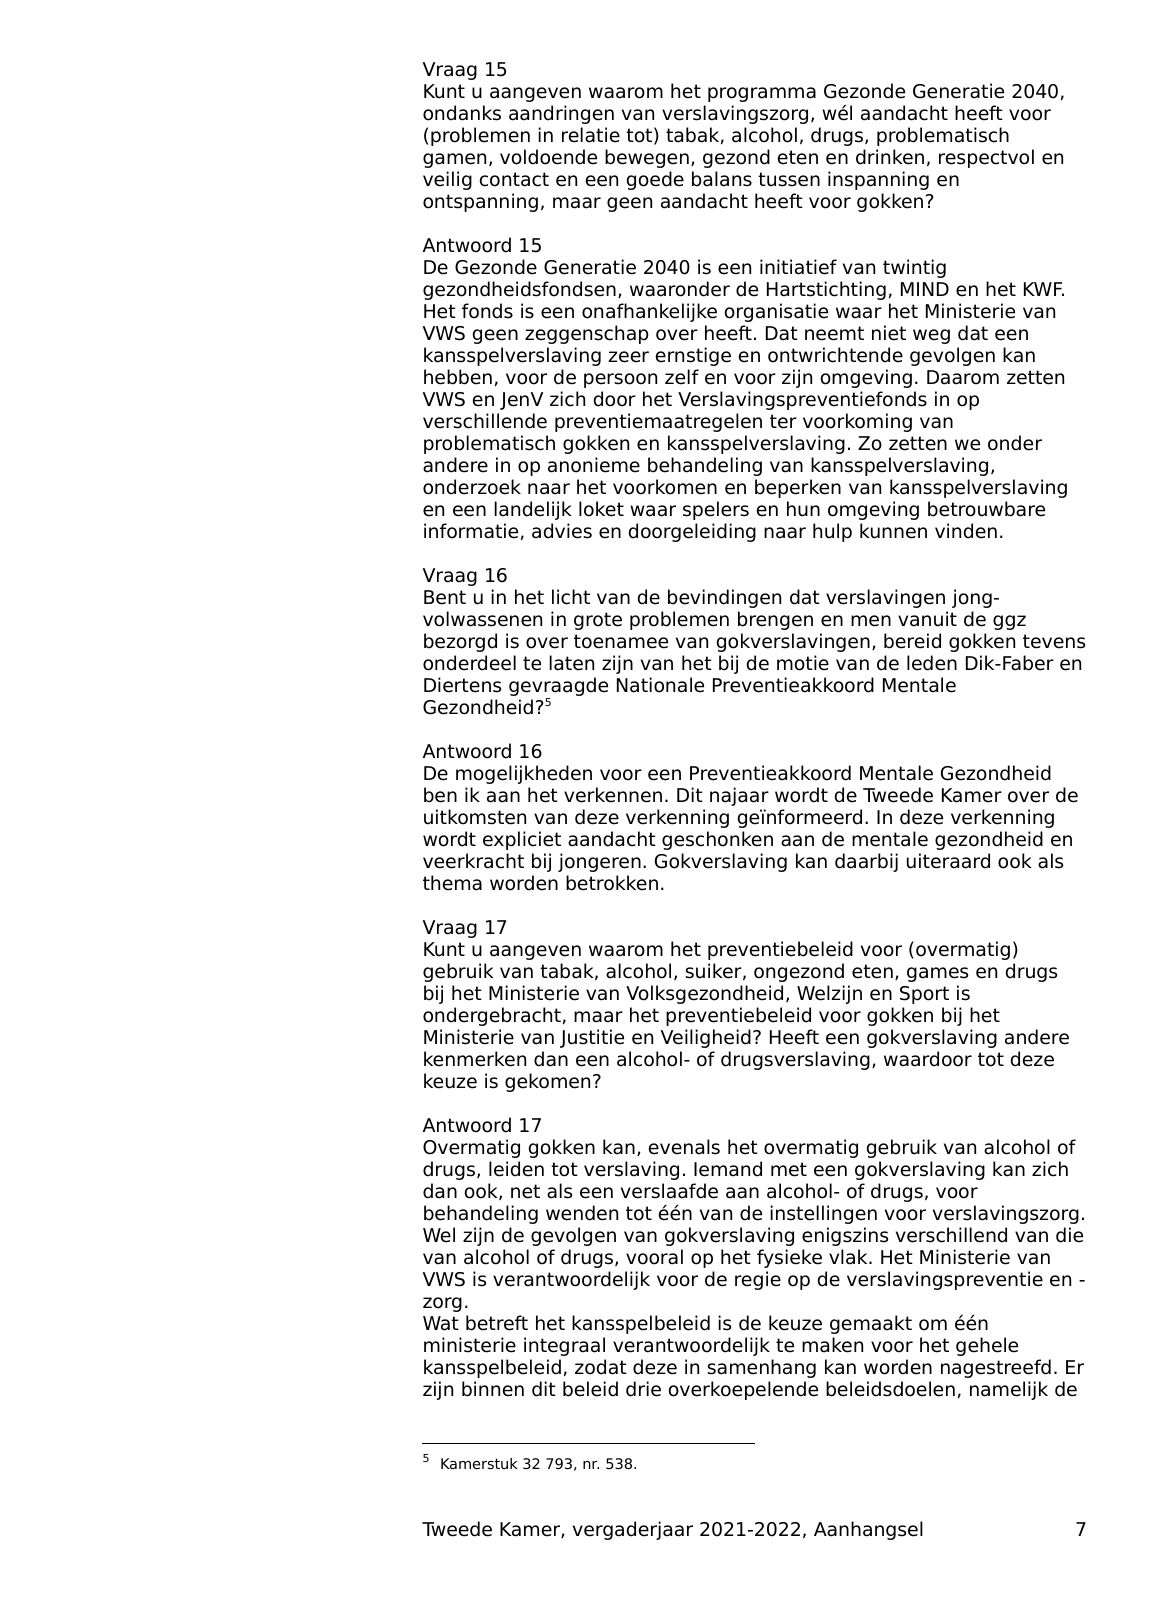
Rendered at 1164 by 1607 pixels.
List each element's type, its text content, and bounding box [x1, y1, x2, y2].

text Overmatig gokken kan, evenals het overmatig gebruik van alcohol of drugs, leiden tot verslaving. Iemand met een gokverslaving kan zich dan ook, net als een verslaafde aan alcohol- of drugs, voor behandeling wenden tot één van de instellingen voor verslavingszorg. [422, 1137, 1087, 1225]
text Vraag 17 [422, 917, 1087, 939]
text Vraag 16 [422, 565, 1087, 587]
text Bent u in het licht van de bevindingen dat verslavingen jong-volwassenen in grote problemen brengen en men vanuit de ggz bezorgd is over toenamee van gokverslavingen, bereid gokken tevens onderdeel te laten zijn van het bij de motie van de leden Dik-Faber en Diertens gevraagde Nationale Preventieakkoord Mentale Gezondheid? [422, 587, 1087, 719]
text Wel zijn de gevolgen van gokverslaving enigszins verschillend van die van alcohol of drugs, vooral op het fysieke vlak. Het Ministerie van VWS is verantwoordelijk voor de regie op de verslavingspreventie en -zorg. [422, 1225, 1087, 1313]
text Vraag 15 [422, 59, 1087, 81]
text De mogelijkheden voor een Preventieakkoord Mentale Gezondheid ben ik aan het verkennen. Dit najaar wordt de Tweede Kamer over de uitkomsten van deze verkenning geïnformeerd. In deze verkenning wordt expliciet aandacht geschonken aan de mentale gezondheid en veerkracht bij jongeren. Gokverslaving kan daarbij uiteraard ook als thema worden betrokken. [422, 763, 1087, 895]
text Kamerstuk 32 793, nr. 538. [422, 1452, 1087, 1474]
text De Gezonde Generatie 2040 is een initiatief van twintig gezondheidsfondsen, waaronder de Hartstichting, MIND en het KWF. Het fonds is een onafhankelijke organisatie waar het Ministerie van VWS geen zeggenschap over heeft. Dat neemt niet weg dat een kansspelverslaving zeer ernstige en ontwrichtende gevolgen kan hebben, voor de persoon zelf en voor zijn omgeving. Daarom zetten VWS en JenV zich door het Verslavingspreventiefonds in op verschillende preventiemaatregelen ter voorkoming van problematisch gokken en kansspelverslaving. Zo zetten we onder andere in op anonieme behandeling van kansspelverslaving, onderzoek naar het voorkomen en beperken van kansspelverslaving en een landelijk loket waar spelers en hun omgeving betrouwbare informatie, advies en doorgeleiding naar hulp kunnen vinden. [422, 257, 1087, 543]
text Antwoord 17 [422, 1115, 1087, 1137]
text Wat betreft het kansspelbeleid is de keuze gemaakt om één ministerie integraal verantwoordelijk te maken voor het gehele kansspelbeleid, zodat deze in samenhang kan worden nagestreefd. Er zijn binnen dit beleid drie overkoepelende beleidsdoelen, namelijk de [422, 1313, 1087, 1401]
text Kunt u aangeven waarom het preventiebeleid voor (overmatig) gebruik van tabak, alcohol, suiker, ongezond eten, games en drugs bij het Ministerie van Volksgezondheid, Welzijn en Sport is ondergebracht, maar het preventiebeleid voor gokken bij het Ministerie van Justitie en Veiligheid? Heeft een gokverslaving andere kenmerken dan een alcohol- of drugsverslaving, waardoor tot deze keuze is gekomen? [422, 939, 1087, 1093]
text Antwoord 15 [422, 235, 1087, 257]
text Antwoord 16 [422, 741, 1087, 763]
text Kunt u aangeven waarom het programma Gezonde Generatie 2040, ondanks aandringen van verslavingszorg, wél aandacht heeft voor (problemen in relatie tot) tabak, alcohol, drugs, problematisch gamen, voldoende bewegen, gezond eten en drinken, respectvol en veilig contact en een goede balans tussen inspanning en ontspanning, maar geen aandacht heeft voor gokken? [422, 81, 1087, 213]
